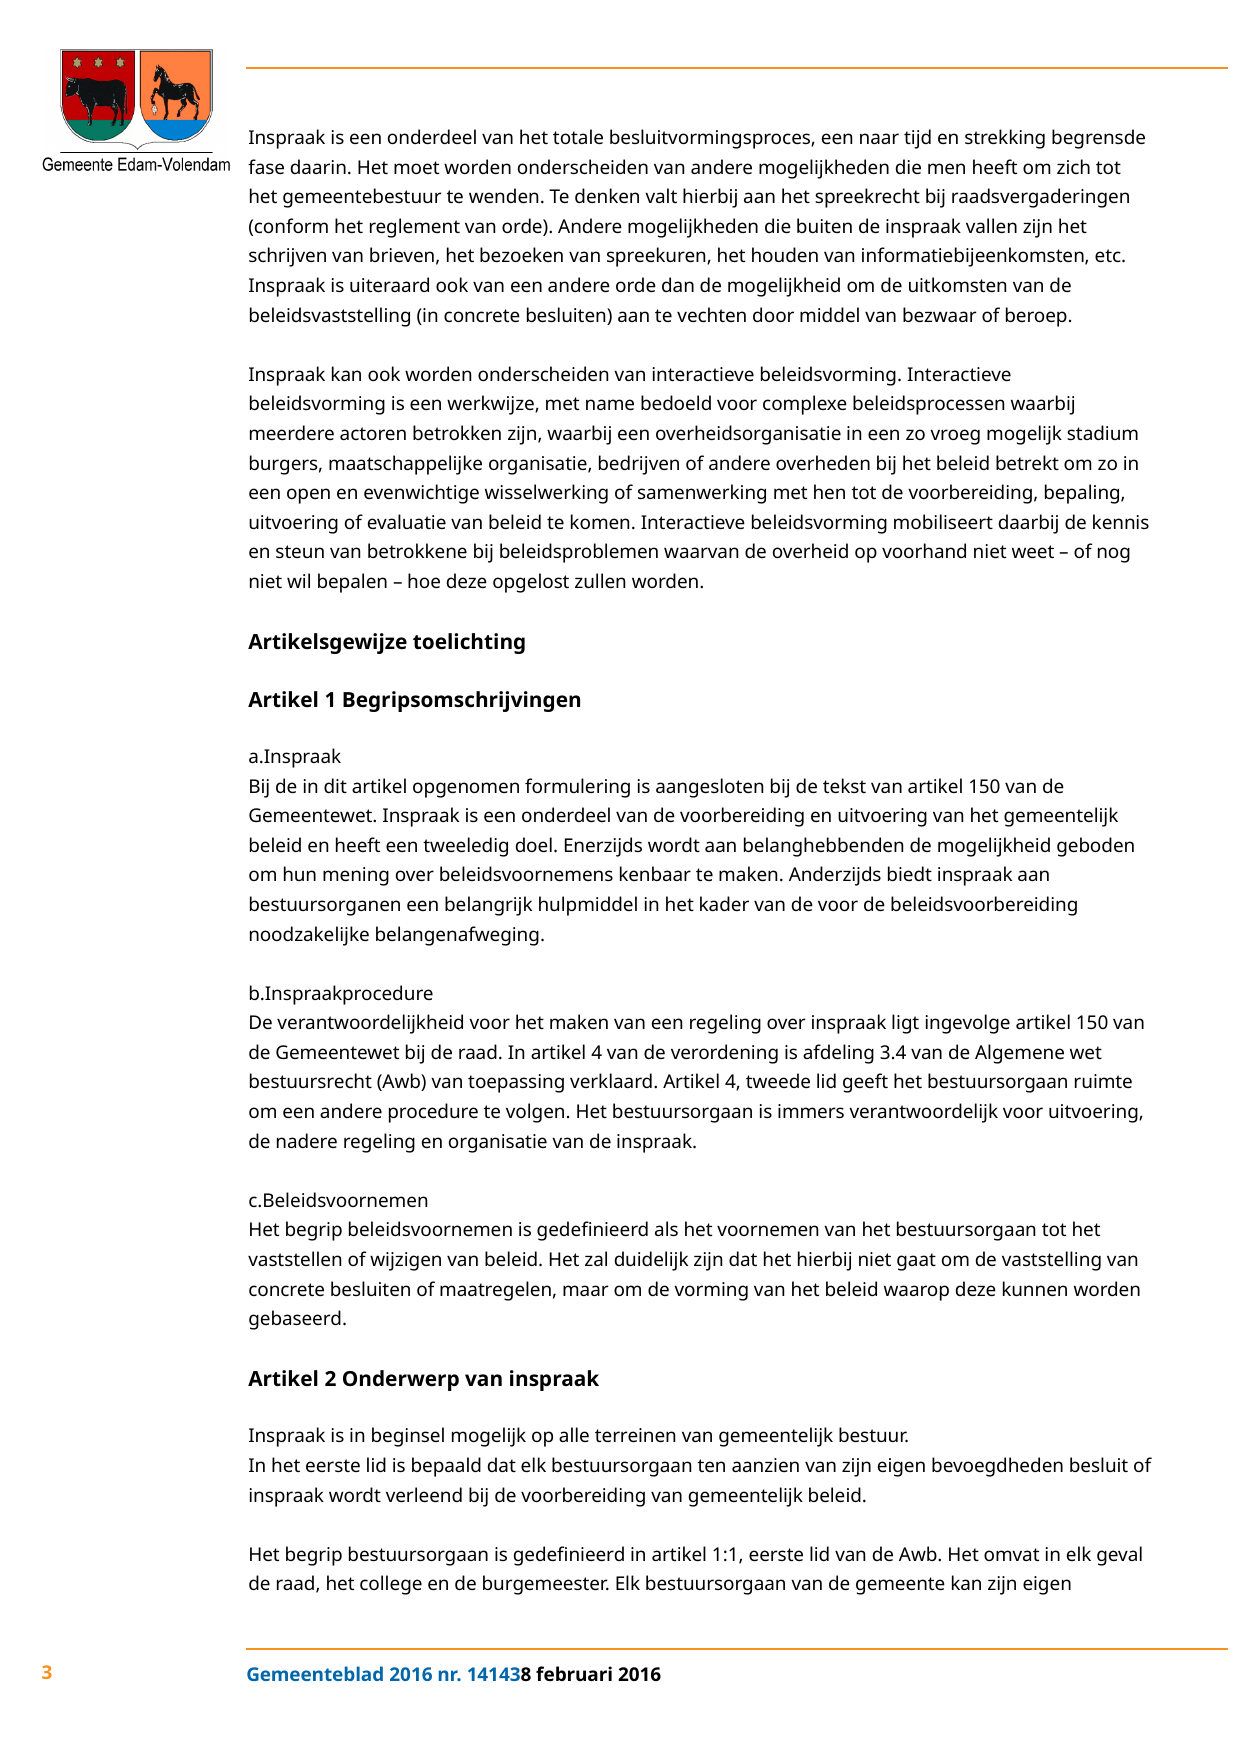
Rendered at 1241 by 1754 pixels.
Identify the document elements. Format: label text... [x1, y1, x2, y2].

text In het eerste lid is bepaald dat elk bestuursorgaan ten aanzien van zijn eigen bevoegdheden besluit of inspraak wordt verleend bij de voorbereiding van gemeentelijk beleid. [248, 1452, 1152, 1507]
text De verantwoordelijkheid voor het maken van een regeling over inspraak ligt ingevolge artikel 150 van de Gemeentewet bij de raad. In artikel 4 van de verordening is afdeling 3.4 van de Algemene wet bestuursrecht (Awb) van toepassing verklaard. Artikel 4, tweede lid geeft het bestuursorgaan ruimte om een andere procedure te volgen. Het bestuursorgaan is immers verantwoordelijk voor uitvoering, de nadere regeling en organisatie van de inspraak. [248, 1009, 1152, 1154]
text Artikel 2 Onderwerp van inspraak [248, 1364, 1152, 1393]
text c.Beleidsvoornemen [248, 1187, 1152, 1213]
text Het begrip beleidsvoornemen is gedefinieerd als het voornemen van het bestuursorgaan tot het vaststellen of wijzigen van beleid. Het zal duidelijk zijn dat het hierbij niet gaat om de vaststelling van concrete besluiten of maatregelen, maar om de vorming van het beleid waarop deze kunnen worden gebaseerd. [248, 1217, 1152, 1331]
text Bij de in dit artikel opgenomen formulering is aangesloten bij de tekst van artikel 150 van de Gemeentewet. Inspraak is een onderdeel van de voorbereiding en uitvoering van het gemeentelijk beleid en heeft een tweeledig doel. Enerzijds wordt aan belanghebbenden de mogelijkheid geboden om hun mening over beleidsvoornemens kenbaar te maken. Anderzijds biedt inspraak aan bestuursorganen een belangrijk hulpmiddel in het kader van de voor de beleidsvoorbereiding noodzakelijke belangenafweging. [248, 773, 1152, 947]
text Inspraak is in beginsel mogelijk op alle terreinen van gemeentelijk bestuur. [248, 1423, 1152, 1448]
picture [41, 47, 231, 172]
text b.Inspraakprocedure [248, 980, 1152, 1006]
text Het begrip bestuursorgaan is gedefinieerd in artikel 1:1, eerste lid van de Awb. Het omvat in elk geval de raad, het college en de burgemeester. Elk bestuursorgaan van de gemeente kan zijn eigen [248, 1541, 1152, 1596]
text Inspraak kan ook worden onderscheiden van interactieve beleidsvorming. Interactieve beleidsvorming is een werkwijze, met name bedoeld voor complexe beleidsprocessen waarbij meerdere actoren betrokken zijn, waarbij een overheidsorganisatie in een zo vroeg mogelijk stadium burgers, maatschappelijke organisatie, bedrijven of andere overheden bij het beleid betrekt om zo in een open en evenwichtige wisselwerking of samenwerking met hen tot de voorbereiding, bepaling, uitvoering of evaluatie van beleid te komen. Interactieve beleidsvorming mobiliseert daarbij de kennis en steun van betrokkene bij beleidsproblemen waarvan de overheid op voorhand niet weet – of nog niet wil bepalen – hoe deze opgelost zullen worden. [248, 361, 1152, 594]
text Inspraak is een onderdeel van het totale besluitvormingsproces, een naar tijd en strekking begrensde fase daarin. Het moet worden onderscheiden van andere mogelijkheden die men heeft om zich tot het gemeentebestuur te wenden. Te denken valt hierbij aan het spreekrecht bij raadsvergaderingen (conform het reglement van orde). Andere mogelijkheden die buiten de inspraak vallen zijn het schrijven van brieven, het bezoeken van spreekuren, het houden van informatiebijeenkomsten, etc. Inspraak is uiteraard ook van een andere orde dan de mogelijkheid om de uitkomsten van de beleidsvaststelling (in concrete besluiten) aan te vechten door middel van bezwaar of beroep. [248, 124, 1152, 328]
text Artikel 1 Begripsomschrijvingen [248, 685, 1152, 714]
text Artikelsgewijze toelichting [248, 627, 1152, 656]
text a.Inspraak [248, 743, 1152, 769]
